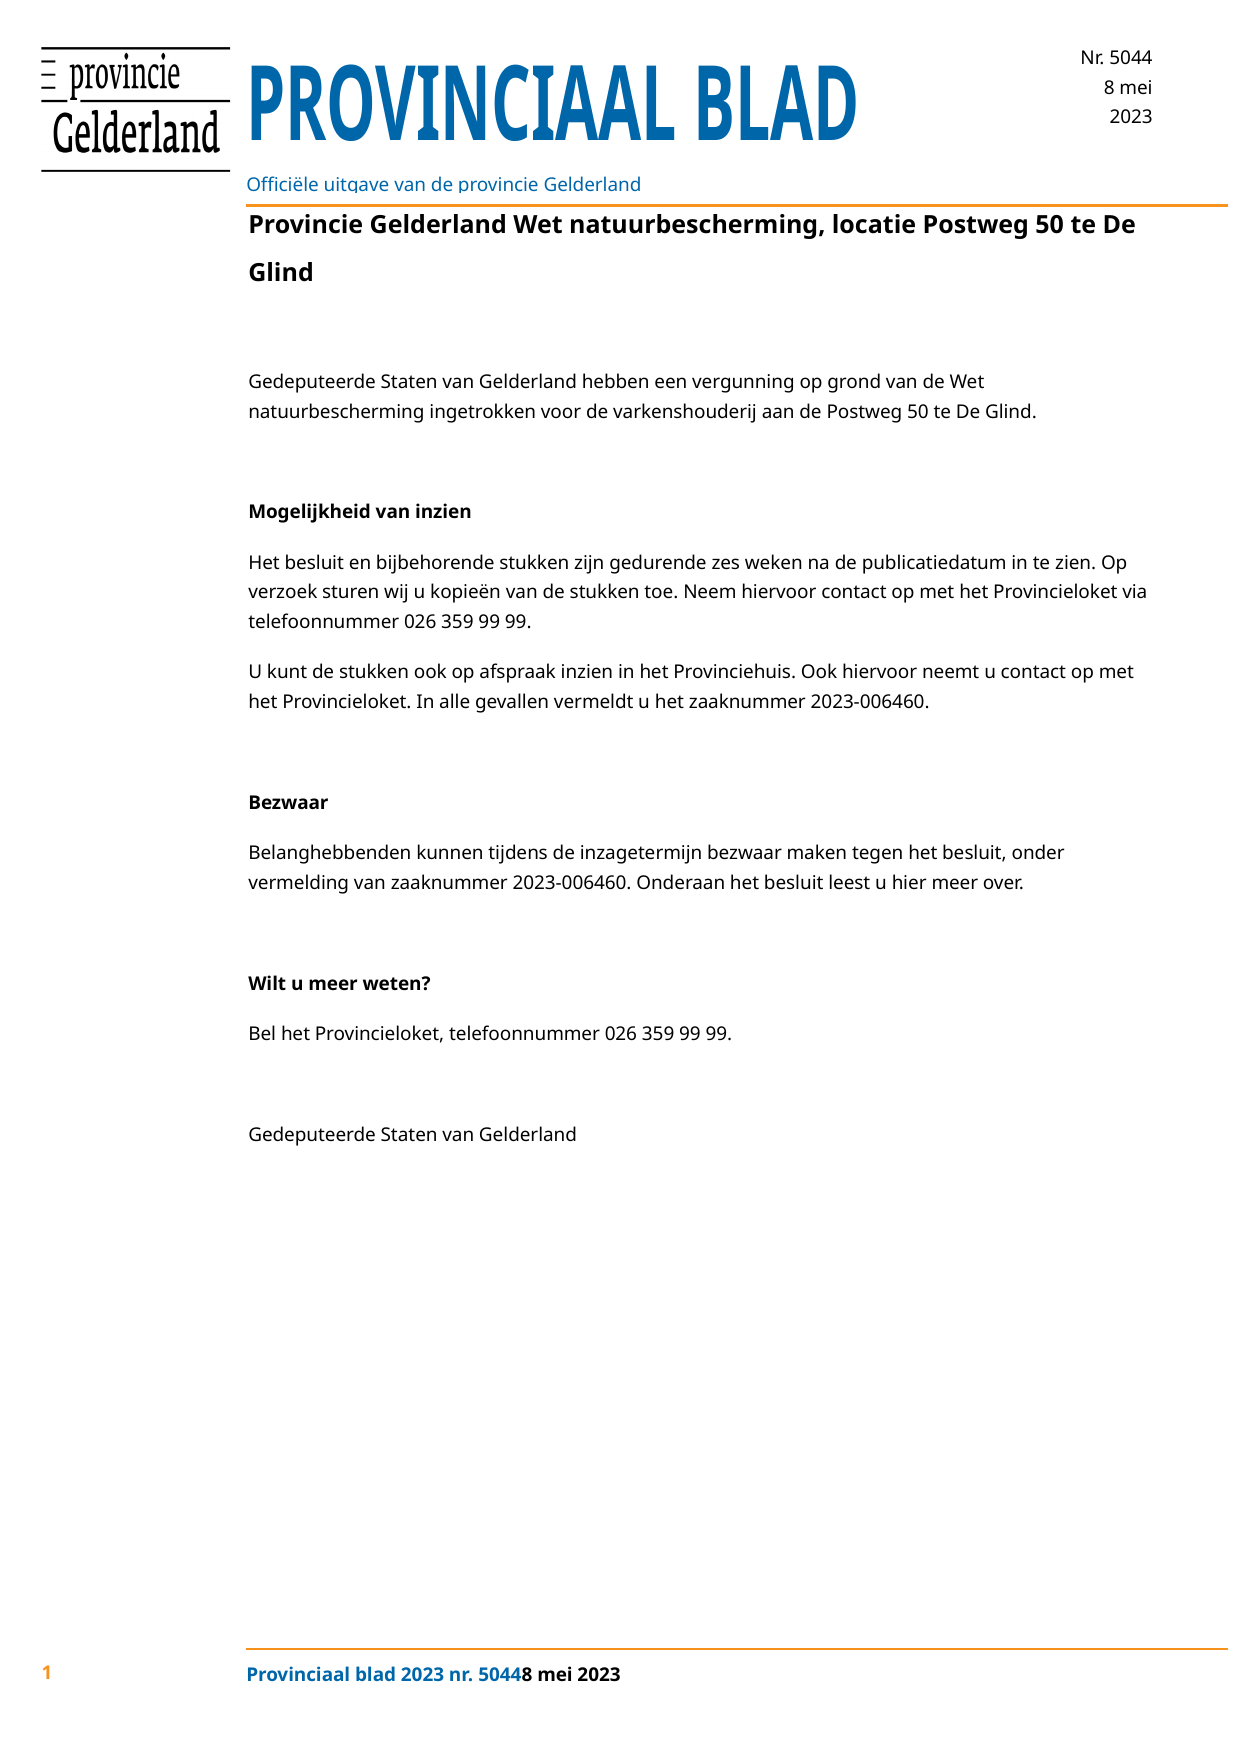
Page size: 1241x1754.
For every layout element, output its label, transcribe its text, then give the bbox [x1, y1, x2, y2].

text Mogelijkheid van inzien [248, 499, 1152, 524]
text Gedeputeerde Staten van Gelderland [248, 1121, 1152, 1147]
text Bezwaar [248, 789, 1152, 815]
text Wilt u meer weten? [248, 970, 1152, 996]
text Belanghebbenden kunnen tijdens de inzagetermijn bezwaar maken tegen het besluit, onder vermelding van zaaknummer 2023-006460. Onderaan het besluit leest u hier meer over. [248, 839, 1152, 895]
text Het besluit en bijbehorende stukken zijn gedurende zes weken na de publicatiedatum in te zien. Op verzoek sturen wij u kopieën van de stukken toe. Neem hiervoor contact op met het Provincieloket via telefoonnummer 026 359 99 99. [248, 549, 1152, 634]
text Gedeputeerde Staten van Gelderland hebben een vergunning op grond van de Wet natuurbescherming ingetrokken voor de varkenshouderij aan de Postweg 50 te De Glind. [248, 368, 1152, 424]
text Provincie Gelderland Wet natuurbescherming, locatie Postweg 50 te De Glind [248, 207, 1152, 288]
picture [41, 47, 231, 172]
text Bel het Provincieloket, telefoonnummer 026 359 99 99. [248, 1020, 1152, 1046]
text U kunt de stukken ook op afspraak inzien in het Provinciehuis. Ook hiervoor neemt u contact op met het Provincieloket. In alle gevallen vermeldt u het zaaknummer 2023-006460. [248, 659, 1152, 714]
